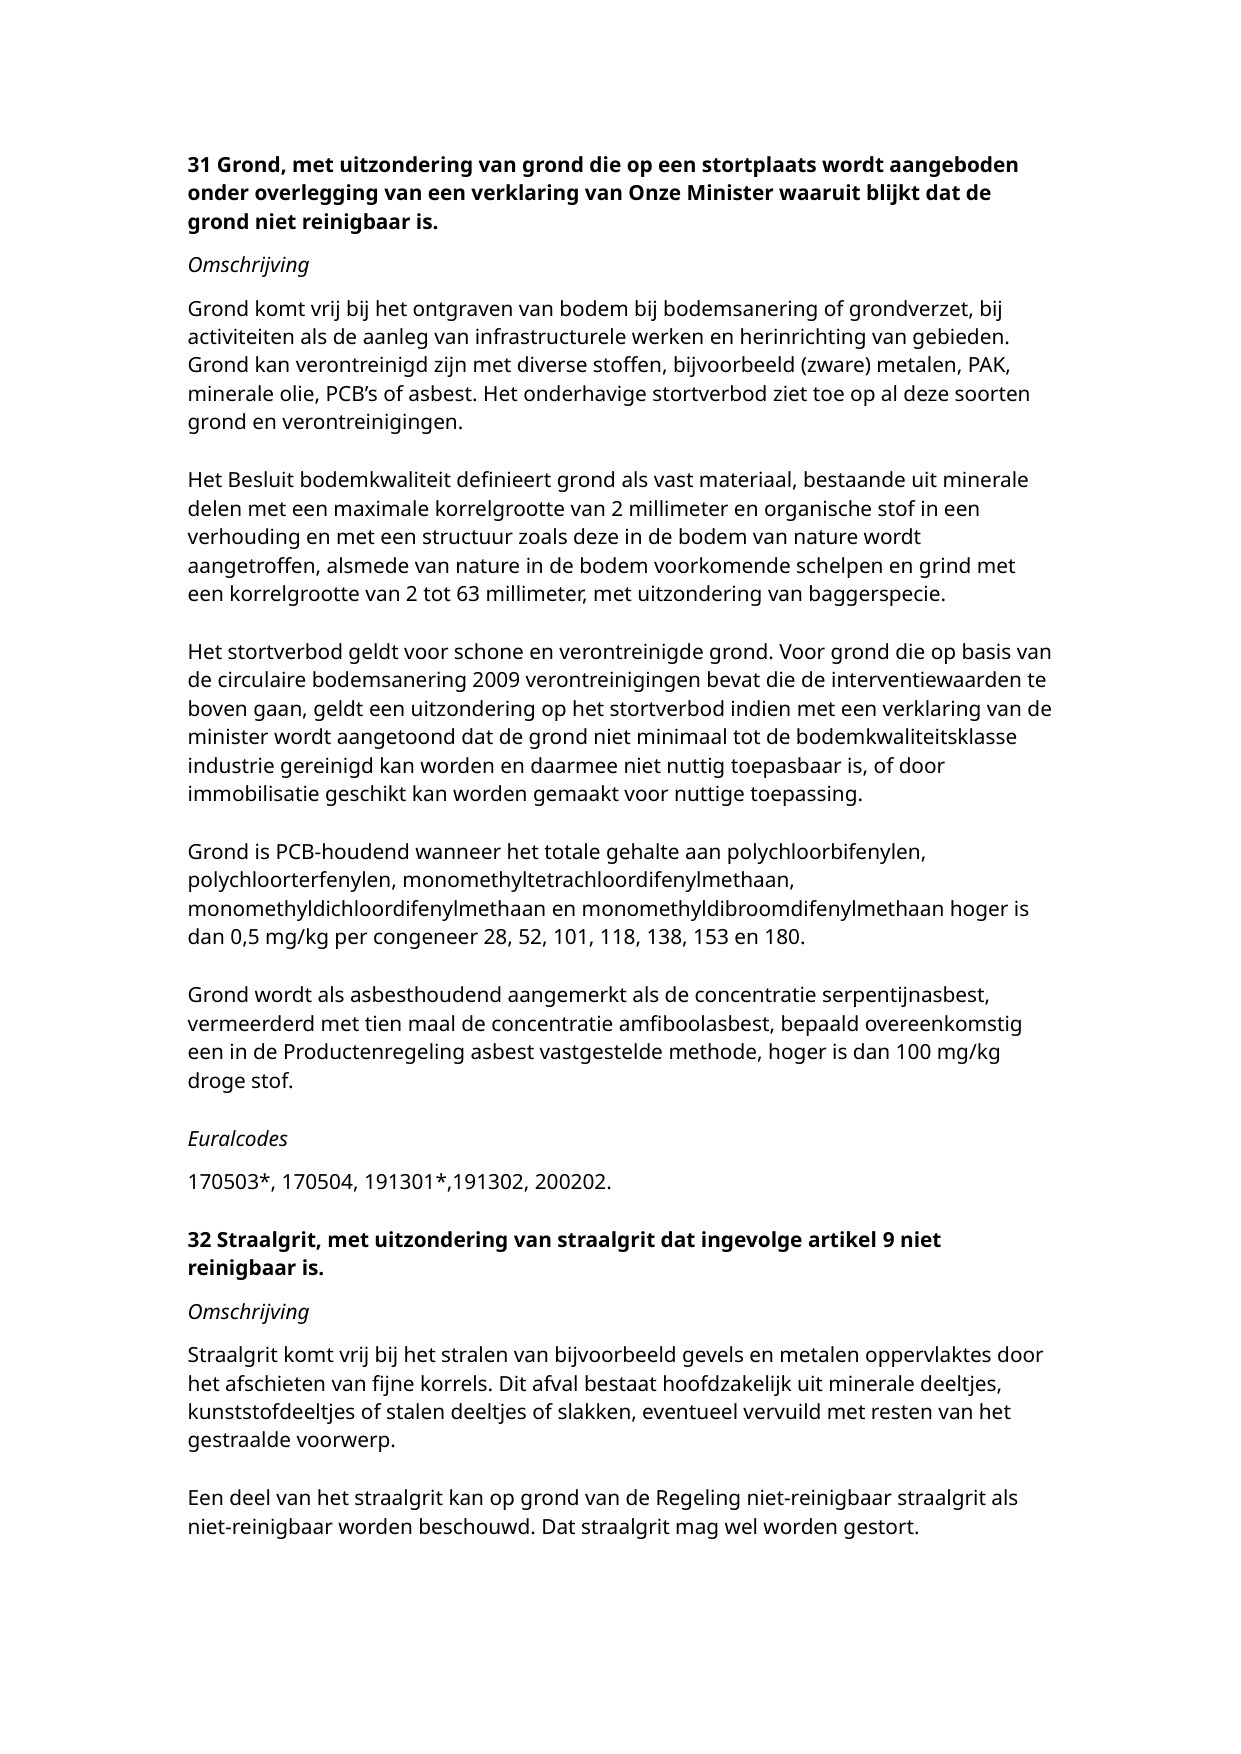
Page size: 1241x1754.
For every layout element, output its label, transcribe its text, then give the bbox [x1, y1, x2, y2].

text Straalgrit komt vrij bij het stralen van bijvoorbeeld gevels en metalen oppervlaktes door het afschieten van fijne korrels. Dit afval bestaat hoofdzakelijk uit minerale deeltjes, kunststofdeeltjes of stalen deeltjes of slakken, eventueel vervuild met resten van het gestraalde voorwerp. [187, 1340, 1053, 1454]
text Het Besluit bodemkwaliteit definieert grond als vast materiaal, bestaande uit minerale delen met een maximale korrelgrootte van 2 millimeter en organische stof in een verhouding en met een structuur zoals deze in de bodem van nature wordt aangetroffen, alsmede van nature in de bodem voorkomende schelpen en grind met een korrelgrootte van 2 tot 63 millimeter, met uitzondering van baggerspecie. [187, 465, 1053, 608]
text Omschrijving [187, 1297, 1053, 1325]
text Grond komt vrij bij het ontgraven van bodem bij bodemsanering of grondverzet, bij activiteiten als de aanleg van infrastructurele werken en herinrichting van gebieden. Grond kan verontreinigd zijn met diverse stoffen, bijvoorbeeld (zware) metalen, PAK, minerale olie, PCB’s of asbest. Het onderhavige stortverbod ziet toe op al deze soorten grond en verontreinigingen. [187, 294, 1053, 436]
text Euralcodes [187, 1124, 1053, 1152]
text Grond is PCB-houdend wanneer het totale gehalte aan polychloorbifenylen, polychloorterfenylen, monomethyltetrachloordifenylmethaan, monomethyldichloordifenylmethaan en monomethyldibroomdifenylmethaan hoger is dan 0,5 mg/kg per congeneer 28, 52, 101, 118, 138, 153 en 180. [187, 837, 1053, 951]
text Een deel van het straalgrit kan op grond van de Regeling niet-reinigbaar straalgrit als niet-reinigbaar worden beschouwd. Dat straalgrit mag wel worden gestort. [187, 1483, 1053, 1540]
text Omschrijving [187, 250, 1053, 279]
text 32 Straalgrit, met uitzondering van straalgrit dat ingevolge artikel 9 niet reinigbaar is. [187, 1225, 1053, 1282]
text Grond wordt als asbesthoudend aangemerkt als de concentratie serpentijnasbest, vermeerderd met tien maal de concentratie amfiboolasbest, bepaald overeenkomstig een in de Productenregeling asbest vastgestelde methode, hoger is dan 100 mg/kg droge stof. [187, 980, 1053, 1094]
text 170503*, 170504, 191301*,191302, 200202. [187, 1167, 1053, 1196]
text 31 Grond, met uitzondering van grond die op een stortplaats wordt aangeboden onder overlegging van een verklaring van Onze Minister waaruit blijkt dat de grond niet reinigbaar is. [187, 150, 1053, 235]
text Het stortverbod geldt voor schone en verontreinigde grond. Voor grond die op basis van de circulaire bodemsanering 2009 verontreinigingen bevat die de interventiewaarden te boven gaan, geldt een uitzondering op het stortverbod indien met een verklaring van de minister wordt aangetoond dat de grond niet minimaal tot de bodemkwaliteitsklasse industrie gereinigd kan worden en daarmee niet nuttig toepasbaar is, of door immobilisatie geschikt kan worden gemaakt voor nuttige toepassing. [187, 637, 1053, 808]
